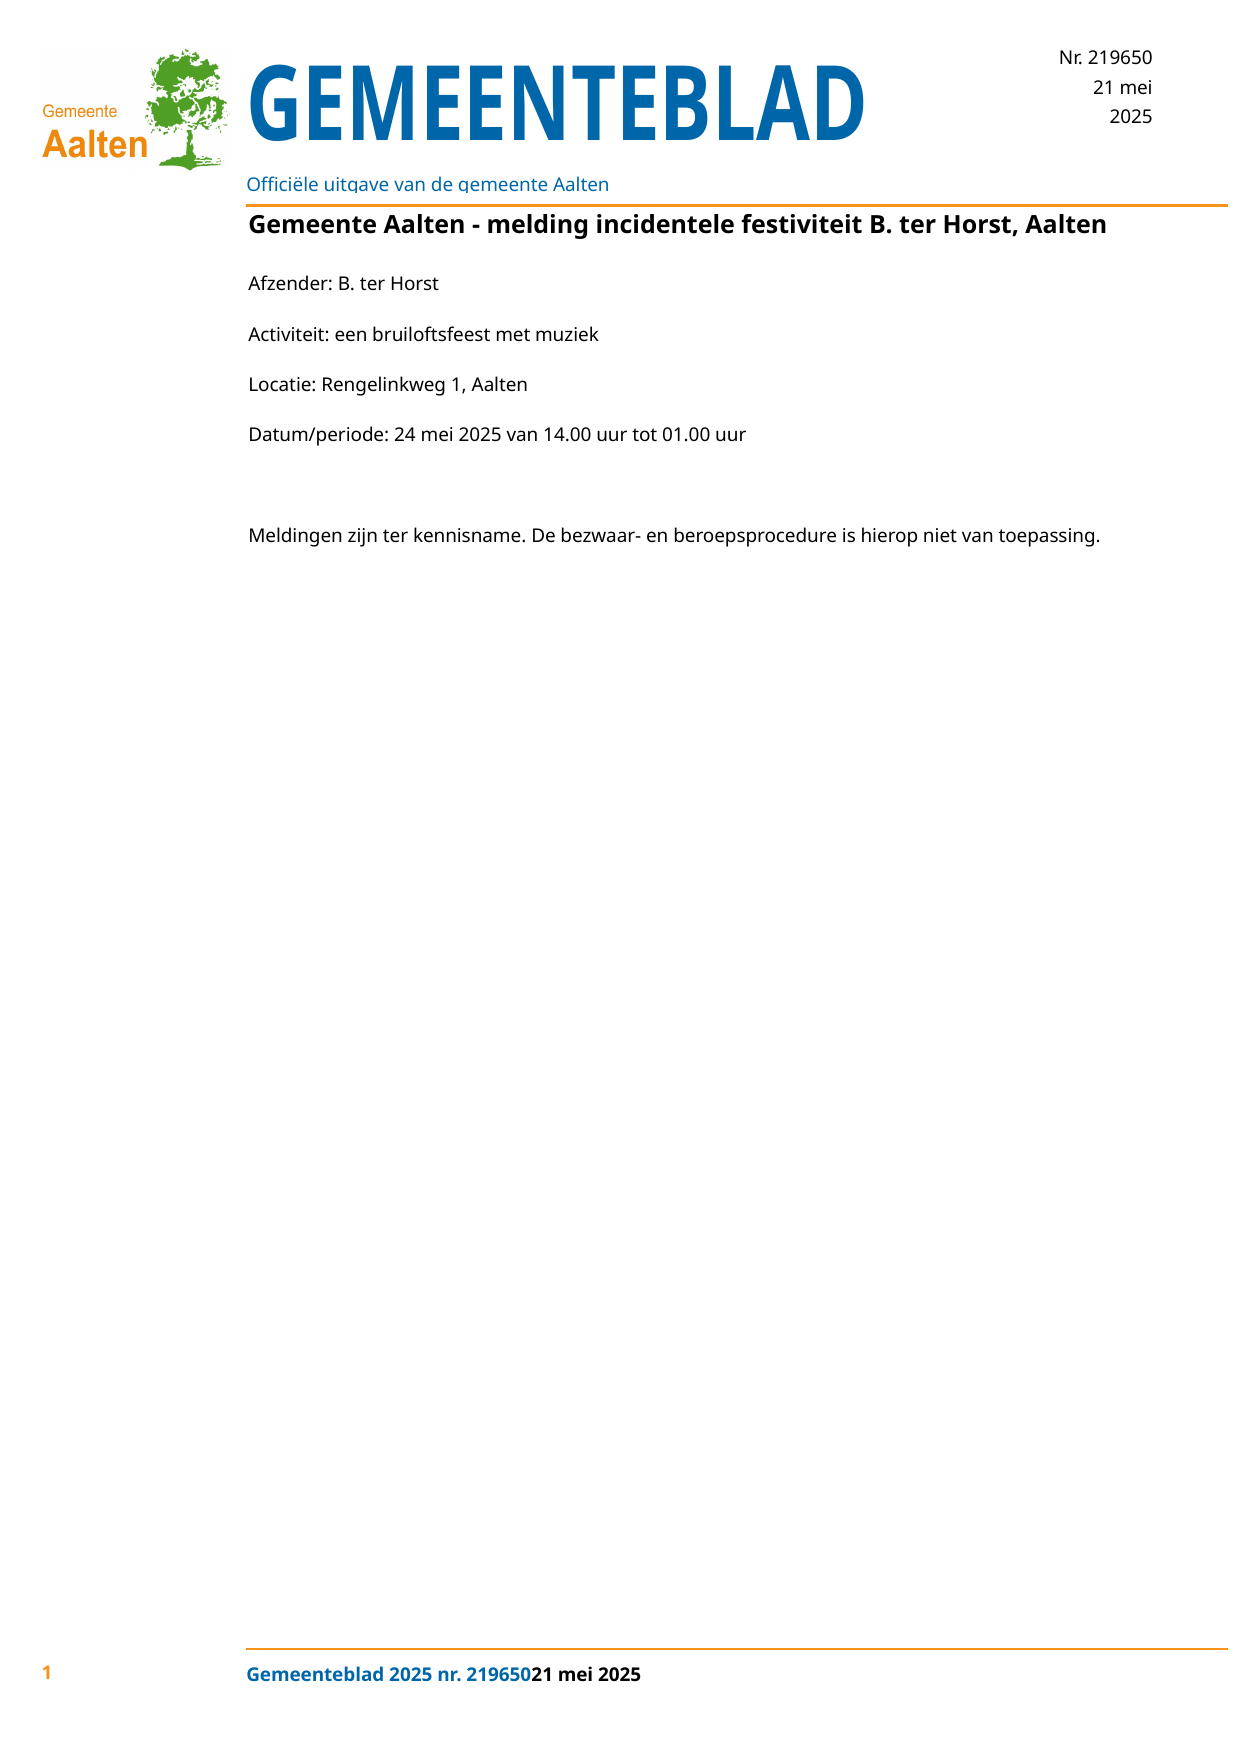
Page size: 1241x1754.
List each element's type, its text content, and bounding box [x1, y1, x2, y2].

text Datum/periode: 24 mei 2025 van 14.00 uur tot 01.00 uur [248, 422, 1152, 447]
text Activiteit: een bruiloftsfeest met muziek [248, 321, 1152, 346]
text Gemeente Aalten - melding incidentele festiviteit B. ter Horst, Aalten [248, 207, 1152, 241]
text Locatie: Rengelinkweg 1, Aalten [248, 371, 1152, 397]
text Meldingen zijn ter kennisname. De bezwaar- en beroepsprocedure is hierop niet van toepassing. [248, 522, 1152, 548]
picture [41, 47, 231, 172]
text Afzender: B. ter Horst [248, 270, 1152, 296]
